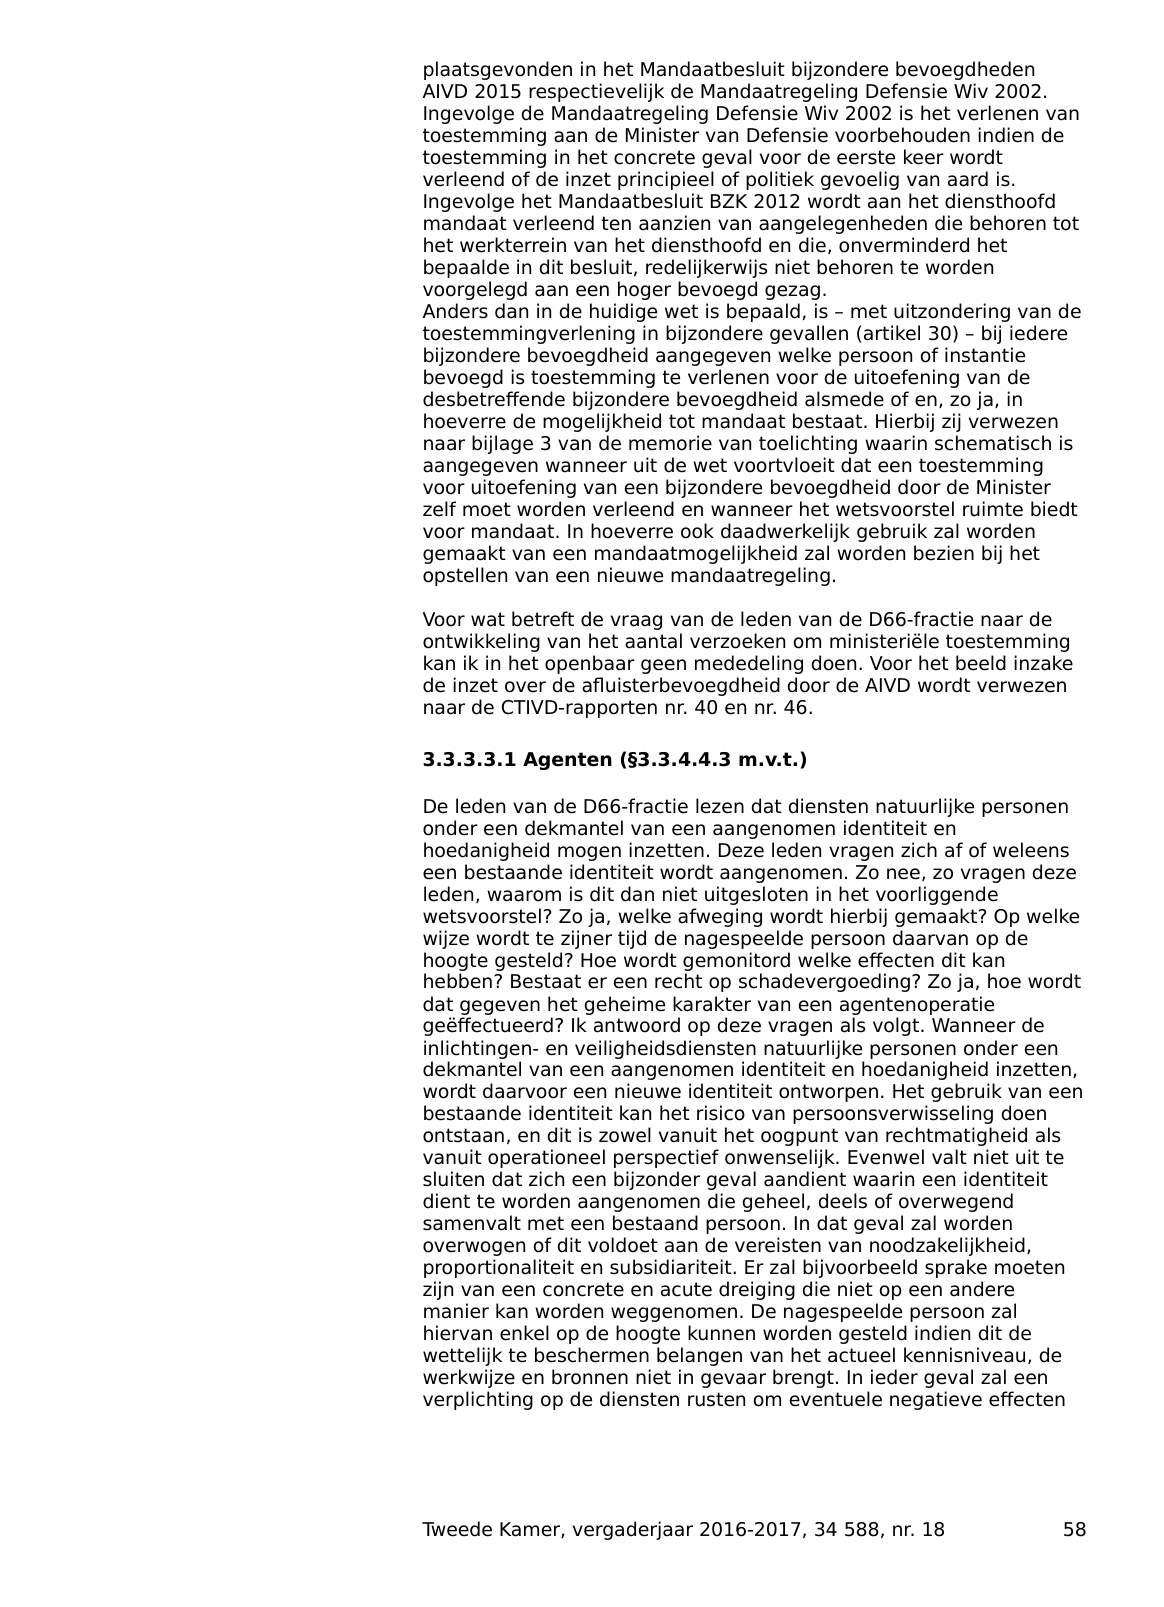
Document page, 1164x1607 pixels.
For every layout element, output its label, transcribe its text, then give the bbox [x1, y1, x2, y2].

text De leden van de D66-fractie lezen dat diensten natuurlijke personen onder een dekmantel van een aangenomen identiteit en hoedanigheid mogen inzetten. Deze leden vragen zich af of weleens een bestaande identiteit wordt aangenomen. Zo nee, zo vragen deze leden, waarom is dit dan niet uitgesloten in het voorliggende wetsvoorstel? Zo ja, welke afweging wordt hierbij gemaakt? Op welke wijze wordt te zijner tijd de nagespeelde persoon daarvan op de hoogte gesteld? Hoe wordt gemonitord welke effecten dit kan hebben? Bestaat er een recht op schadevergoeding? Zo ja, hoe wordt dat gegeven het geheime karakter van een agentenoperatie geëffectueerd? Ik antwoord op deze vragen als volgt. Wanneer de inlichtingen- en veiligheidsdiensten natuurlijke personen onder een dekmantel van een aangenomen identiteit en hoedanigheid inzetten, wordt daarvoor een nieuwe identiteit ontworpen. Het gebruik van een bestaande identiteit kan het risico van persoonsverwisseling doen ontstaan, en dit is zowel vanuit het oogpunt van rechtmatigheid als vanuit operationeel perspectief onwenselijk. Evenwel valt niet uit te sluiten dat zich een bijzonder geval aandient waarin een identiteit dient te worden aangenomen die geheel, deels of overwegend samenvalt met een bestaand persoon. In dat geval zal worden overwogen of dit voldoet aan de vereisten van noodzakelijkheid, proportionaliteit en subsidiariteit. Er zal bijvoorbeeld sprake moeten zijn van een concrete en acute dreiging die niet op een andere manier kan worden weggenomen. De nagespeelde persoon zal hiervan enkel op de hoogte kunnen worden gesteld indien dit de wettelijk te beschermen belangen van het actueel kennisniveau, de werkwijze en bronnen niet in gevaar brengt. In ieder geval zal een verplichting op de diensten rusten om eventuele negatieve effecten [422, 796, 1087, 1411]
text plaatsgevonden in het Mandaatbesluit bijzondere bevoegdheden AIVD 2015 respectievelijk de Mandaatregeling Defensie Wiv 2002. Ingevolge de Mandaatregeling Defensie Wiv 2002 is het verlenen van toestemming aan de Minister van Defensie voorbehouden indien de toestemming in het concrete geval voor de eerste keer wordt verleend of de inzet principieel of politiek gevoelig van aard is. [422, 59, 1087, 191]
text Voor wat betreft de vraag van de leden van de D66-fractie naar de ontwikkeling van het aantal verzoeken om ministeriële toestemming kan ik in het openbaar geen mededeling doen. Voor het beeld inzake de inzet over de afluisterbevoegdheid door de AIVD wordt verwezen naar de CTIVD-rapporten nr. 40 en nr. 46. [422, 609, 1087, 719]
text Anders dan in de huidige wet is bepaald, is – met uitzondering van de toestemmingverlening in bijzondere gevallen (artikel 30) – bij iedere bijzondere bevoegdheid aangegeven welke persoon of instantie bevoegd is toestemming te verlenen voor de uitoefening van de desbetreffende bijzondere bevoegdheid alsmede of en, zo ja, in hoeverre de mogelijkheid tot mandaat bestaat. Hierbij zij verwezen naar bijlage 3 van de memorie van toelichting waarin schematisch is aangegeven wanneer uit de wet voortvloeit dat een toestemming voor uitoefening van een bijzondere bevoegdheid door de Minister zelf moet worden verleend en wanneer het wetsvoorstel ruimte biedt voor mandaat. In hoeverre ook daadwerkelijk gebruik zal worden gemaakt van een mandaatmogelijkheid zal worden bezien bij het opstellen van een nieuwe mandaatregeling. [422, 301, 1087, 587]
subtitle 3.3.3.3.1 Agenten (§3.3.4.4.3 m.v.t.) [422, 749, 1087, 771]
text Ingevolge het Mandaatbesluit BZK 2012 wordt aan het diensthoofd mandaat verleend ten aanzien van aangelegenheden die behoren tot het werkterrein van het diensthoofd en die, onverminderd het bepaalde in dit besluit, redelijkerwijs niet behoren te worden voorgelegd aan een hoger bevoegd gezag. [422, 191, 1087, 301]
